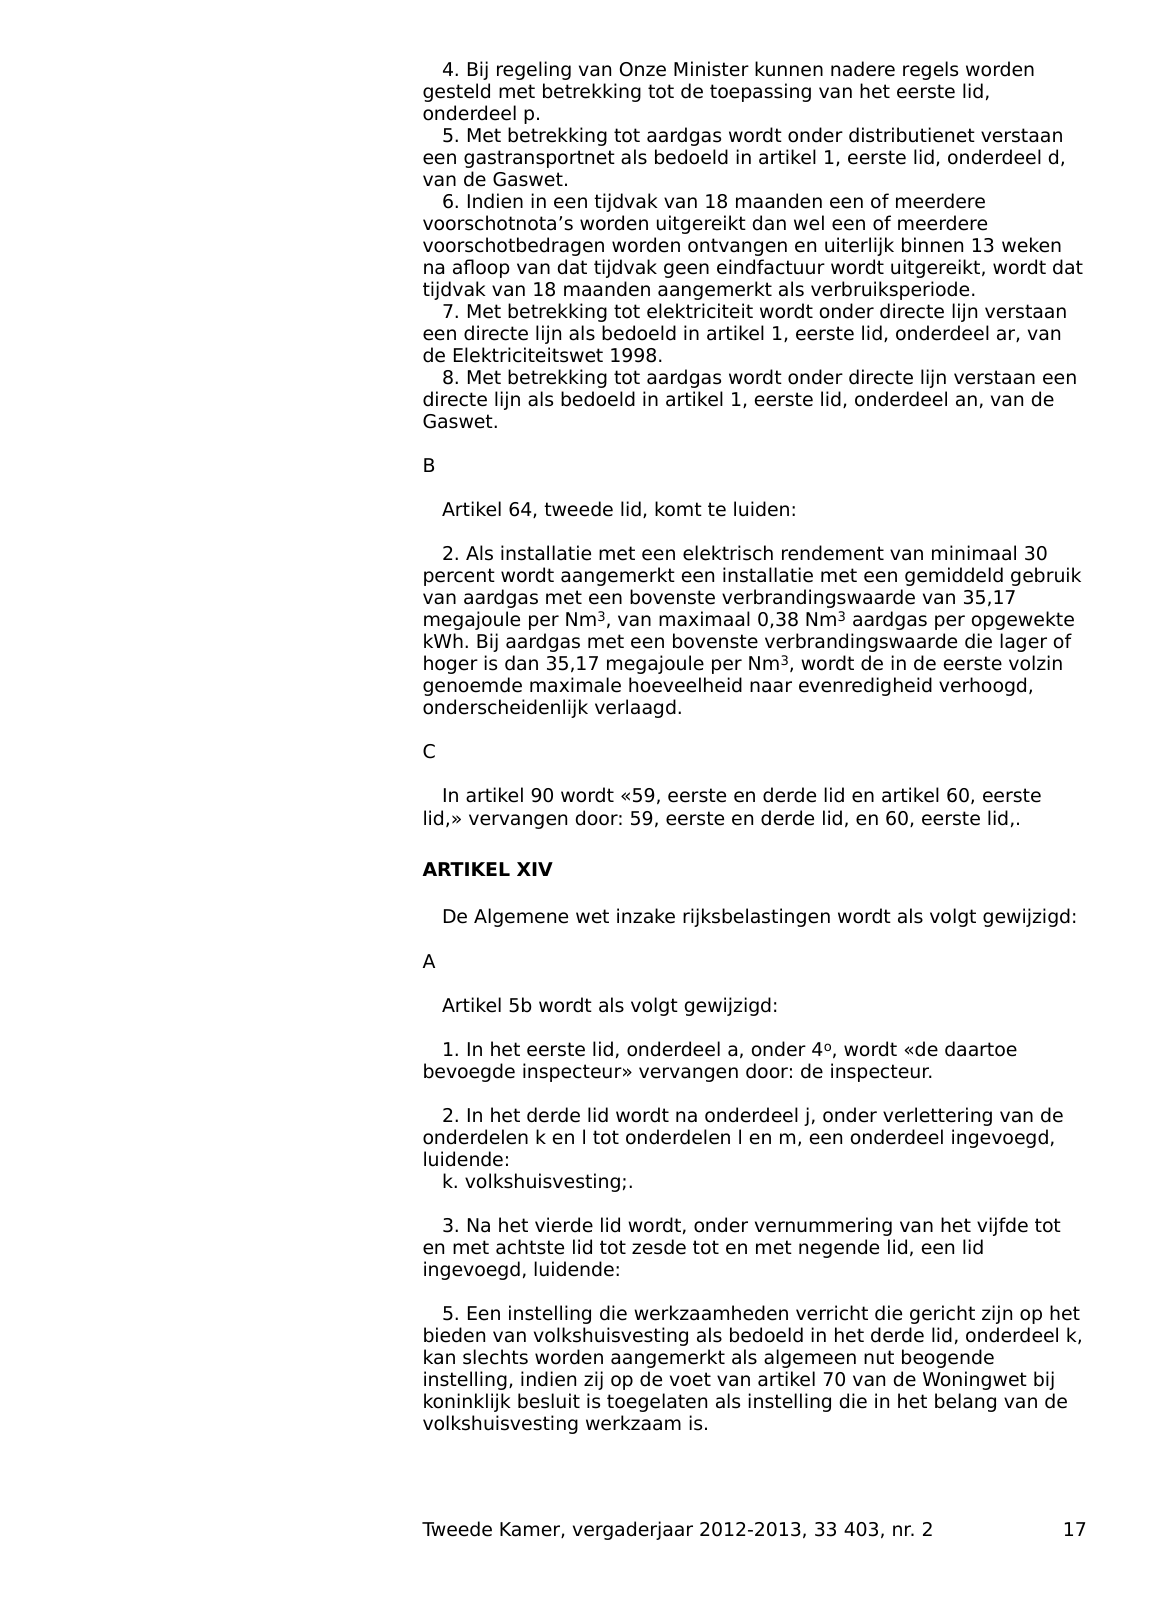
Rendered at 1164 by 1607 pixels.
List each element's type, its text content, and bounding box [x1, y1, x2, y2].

text 1. In het eerste lid, onderdeel a, onder 4o, wordt «de daartoe bevoegde inspecteur» vervangen door: de inspecteur. [422, 1039, 1087, 1083]
text C [422, 741, 1087, 763]
text B [422, 455, 1087, 477]
text 4. Bij regeling van Onze Minister kunnen nadere regels worden gesteld met betrekking tot de toepassing van het eerste lid, onderdeel p. [422, 59, 1087, 125]
text 5. Een instelling die werkzaamheden verricht die gericht zijn op het bieden van volkshuisvesting als bedoeld in het derde lid, onderdeel k, kan slechts worden aangemerkt als algemeen nut beogende instelling, indien zij op de voet van artikel 70 van de Woningwet bij koninklijk besluit is toegelaten als instelling die in het belang van de volkshuisvesting werkzaam is. [422, 1303, 1087, 1435]
text Artikel 64, tweede lid, komt te luiden: [422, 499, 1087, 521]
text 3. Na het vierde lid wordt, onder vernummering van het vijfde tot en met achtste lid tot zesde tot en met negende lid, een lid ingevoegd, luidende: [422, 1215, 1087, 1281]
text De Algemene wet inzake rijksbelastingen wordt als volgt gewijzigd: [422, 906, 1087, 928]
text In artikel 90 wordt «59, eerste en derde lid en artikel 60, eerste lid,» vervangen door: 59, eerste en derde lid, en 60, eerste lid,. [422, 785, 1087, 829]
text 6. Indien in een tijdvak van 18 maanden een of meerdere voorschotnota’s worden uitgereikt dan wel een of meerdere voorschotbedragen worden ontvangen en uiterlijk binnen 13 weken na afloop van dat tijdvak geen eindfactuur wordt uitgereikt, wordt dat tijdvak van 18 maanden aangemerkt als verbruiksperiode. [422, 191, 1087, 301]
text 2. In het derde lid wordt na onderdeel j, onder verlettering van de onderdelen k en l tot onderdelen l en m, een onderdeel ingevoegd, luidende: [422, 1105, 1087, 1171]
subtitle ARTIKEL XIV [422, 859, 1087, 881]
text 2. Als installatie met een elektrisch rendement van minimaal 30 percent wordt aangemerkt een installatie met een gemiddeld gebruik van aardgas met een bovenste verbrandingswaarde van 35,17 megajoule per Nm3, van maximaal 0,38 Nm3 aardgas per opgewekte kWh. Bij aardgas met een bovenste verbrandingswaarde die lager of hoger is dan 35,17 megajoule per Nm3, wordt de in de eerste volzin genoemde maximale hoeveelheid naar evenredigheid verhoogd, onderscheidenlijk verlaagd. [422, 543, 1087, 719]
text A [422, 951, 1087, 972]
text k. volkshuisvesting;. [422, 1171, 1087, 1193]
text 5. Met betrekking tot aardgas wordt onder distributienet verstaan een gastransportnet als bedoeld in artikel 1, eerste lid, onderdeel d, van de Gaswet. [422, 125, 1087, 191]
text 8. Met betrekking tot aardgas wordt onder directe lijn verstaan een directe lijn als bedoeld in artikel 1, eerste lid, onderdeel an, van de Gaswet. [422, 367, 1087, 433]
text 7. Met betrekking tot elektriciteit wordt onder directe lijn verstaan een directe lijn als bedoeld in artikel 1, eerste lid, onderdeel ar, van de Elektriciteitswet 1998. [422, 301, 1087, 367]
text Artikel 5b wordt als volgt gewijzigd: [422, 995, 1087, 1017]
